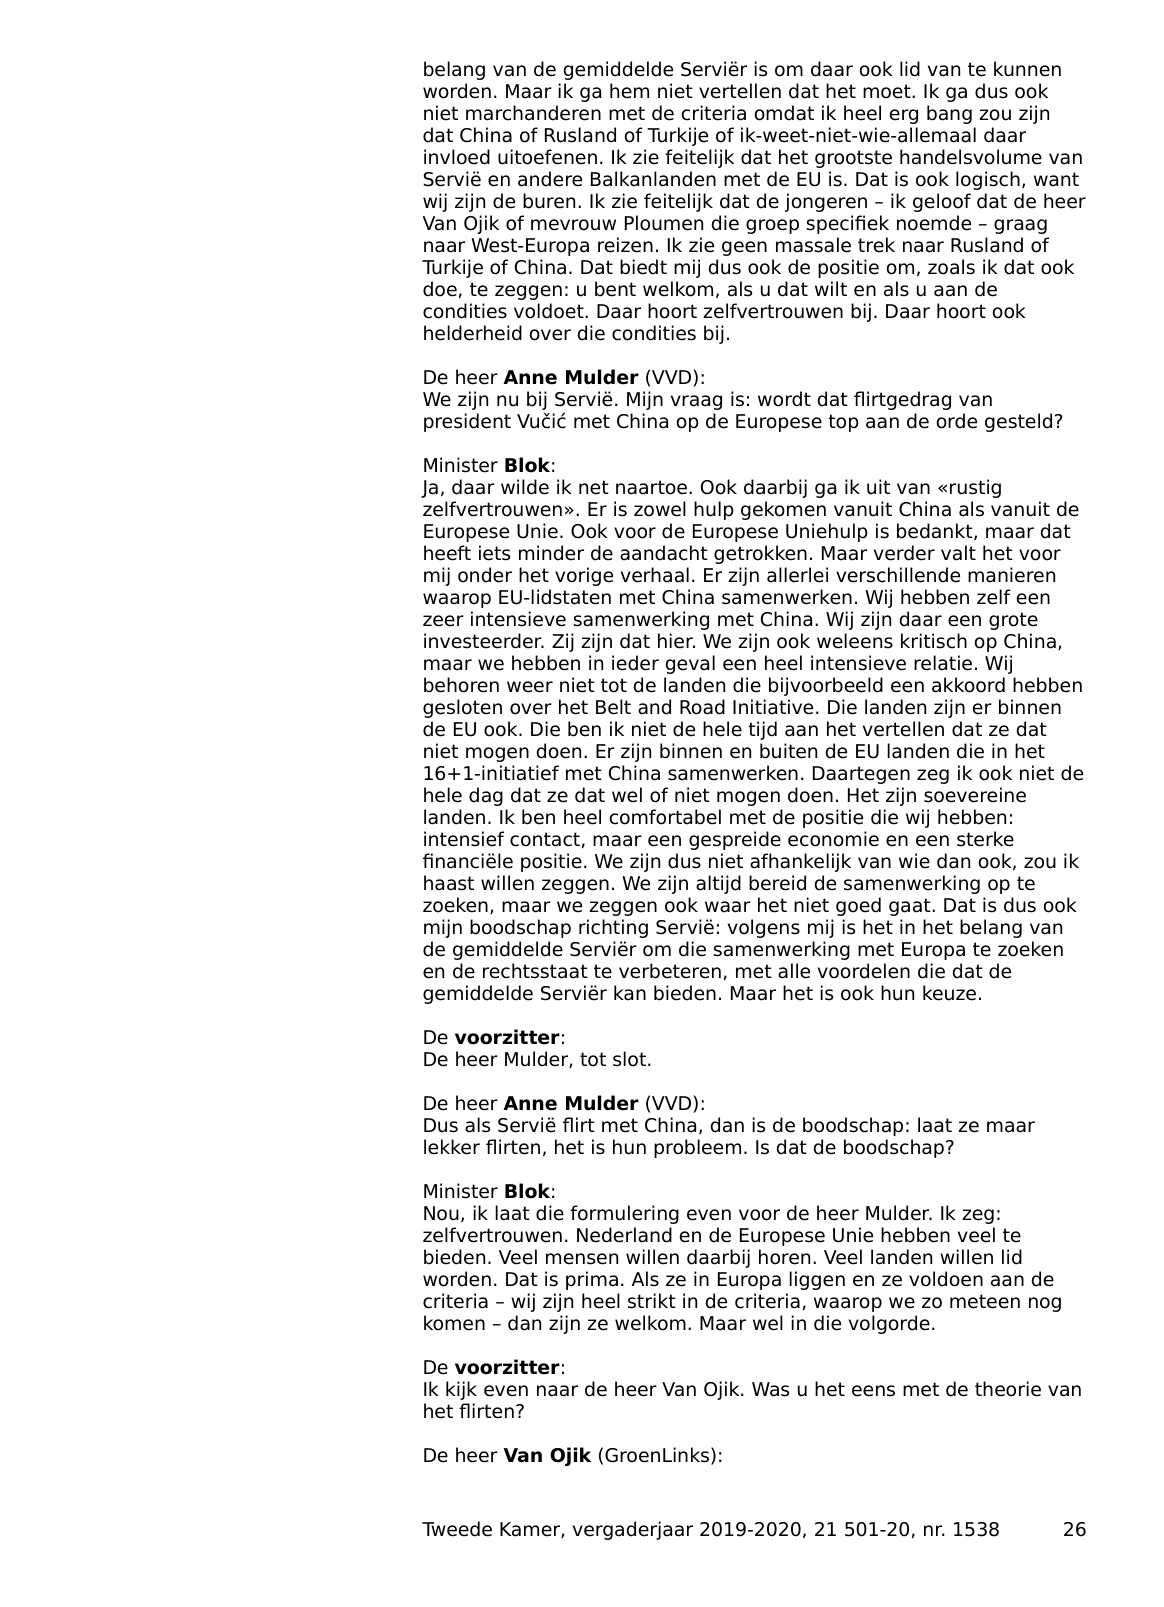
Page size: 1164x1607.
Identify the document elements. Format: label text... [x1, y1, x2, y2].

text De voorzitter: [422, 1357, 1087, 1379]
text De heer Mulder, tot slot. [422, 1049, 1087, 1071]
text Minister Blok: [422, 455, 1087, 477]
text Nou, ik laat die formulering even voor de heer Mulder. Ik zeg: zelfvertrouwen. Nederland en de Europese Unie hebben veel te bieden. Veel mensen willen daarbij horen. Veel landen willen lid worden. Dat is prima. Als ze in Europa liggen en ze voldoen aan de criteria – wij zijn heel strikt in de criteria, waarop we zo meteen nog komen – dan zijn ze welkom. Maar wel in die volgorde. [422, 1203, 1087, 1335]
text belang van de gemiddelde Serviër is om daar ook lid van te kunnen worden. Maar ik ga hem niet vertellen dat het moet. Ik ga dus ook niet marchanderen met de criteria omdat ik heel erg bang zou zijn dat China of Rusland of Turkije of ik-weet-niet-wie-allemaal daar invloed uitoefenen. Ik zie feitelijk dat het grootste handelsvolume van Servië en andere Balkanlanden met de EU is. Dat is ook logisch, want wij zijn de buren. Ik zie feitelijk dat de jongeren – ik geloof dat de heer Van Ojik of mevrouw Ploumen die groep specifiek noemde – graag naar West-Europa reizen. Ik zie geen massale trek naar Rusland of Turkije of China. Dat biedt mij dus ook de positie om, zoals ik dat ook doe, te zeggen: u bent welkom, als u dat wilt en als u aan de condities voldoet. Daar hoort zelfvertrouwen bij. Daar hoort ook helderheid over die condities bij. [422, 59, 1087, 345]
text De heer Van Ojik (GroenLinks): [422, 1445, 1087, 1467]
text De heer Anne Mulder (VVD): [422, 367, 1087, 389]
text Minister Blok: [422, 1181, 1087, 1203]
text Ja, daar wilde ik net naartoe. Ook daarbij ga ik uit van «rustig zelfvertrouwen». Er is zowel hulp gekomen vanuit China als vanuit de Europese Unie. Ook voor de Europese Uniehulp is bedankt, maar dat heeft iets minder de aandacht getrokken. Maar verder valt het voor mij onder het vorige verhaal. Er zijn allerlei verschillende manieren waarop EU-lidstaten met China samenwerken. Wij hebben zelf een zeer intensieve samenwerking met China. Wij zijn daar een grote investeerder. Zij zijn dat hier. We zijn ook weleens kritisch op China, maar we hebben in ieder geval een heel intensieve relatie. Wij behoren weer niet tot de landen die bijvoorbeeld een akkoord hebben gesloten over het Belt and Road Initiative. Die landen zijn er binnen de EU ook. Die ben ik niet de hele tijd aan het vertellen dat ze dat niet mogen doen. Er zijn binnen en buiten de EU landen die in het 16+1-initiatief met China samenwerken. Daartegen zeg ik ook niet de hele dag dat ze dat wel of niet mogen doen. Het zijn soevereine landen. Ik ben heel comfortabel met de positie die wij hebben: intensief contact, maar een gespreide economie en een sterke financiële positie. We zijn dus niet afhankelijk van wie dan ook, zou ik haast willen zeggen. We zijn altijd bereid de samenwerking op te zoeken, maar we zeggen ook waar het niet goed gaat. Dat is dus ook mijn boodschap richting Servië: volgens mij is het in het belang van de gemiddelde Serviër om die samenwerking met Europa te zoeken en de rechtsstaat te verbeteren, met alle voordelen die dat de gemiddelde Serviër kan bieden. Maar het is ook hun keuze. [422, 477, 1087, 1004]
text We zijn nu bij Servië. Mijn vraag is: wordt dat flirtgedrag van president Vučić met China op de Europese top aan de orde gesteld? [422, 389, 1087, 433]
text Ik kijk even naar de heer Van Ojik. Was u het eens met de theorie van het flirten? [422, 1379, 1087, 1423]
text De heer Anne Mulder (VVD): [422, 1093, 1087, 1115]
text Dus als Servië flirt met China, dan is de boodschap: laat ze maar lekker flirten, het is hun probleem. Is dat de boodschap? [422, 1115, 1087, 1159]
text De voorzitter: [422, 1027, 1087, 1049]
